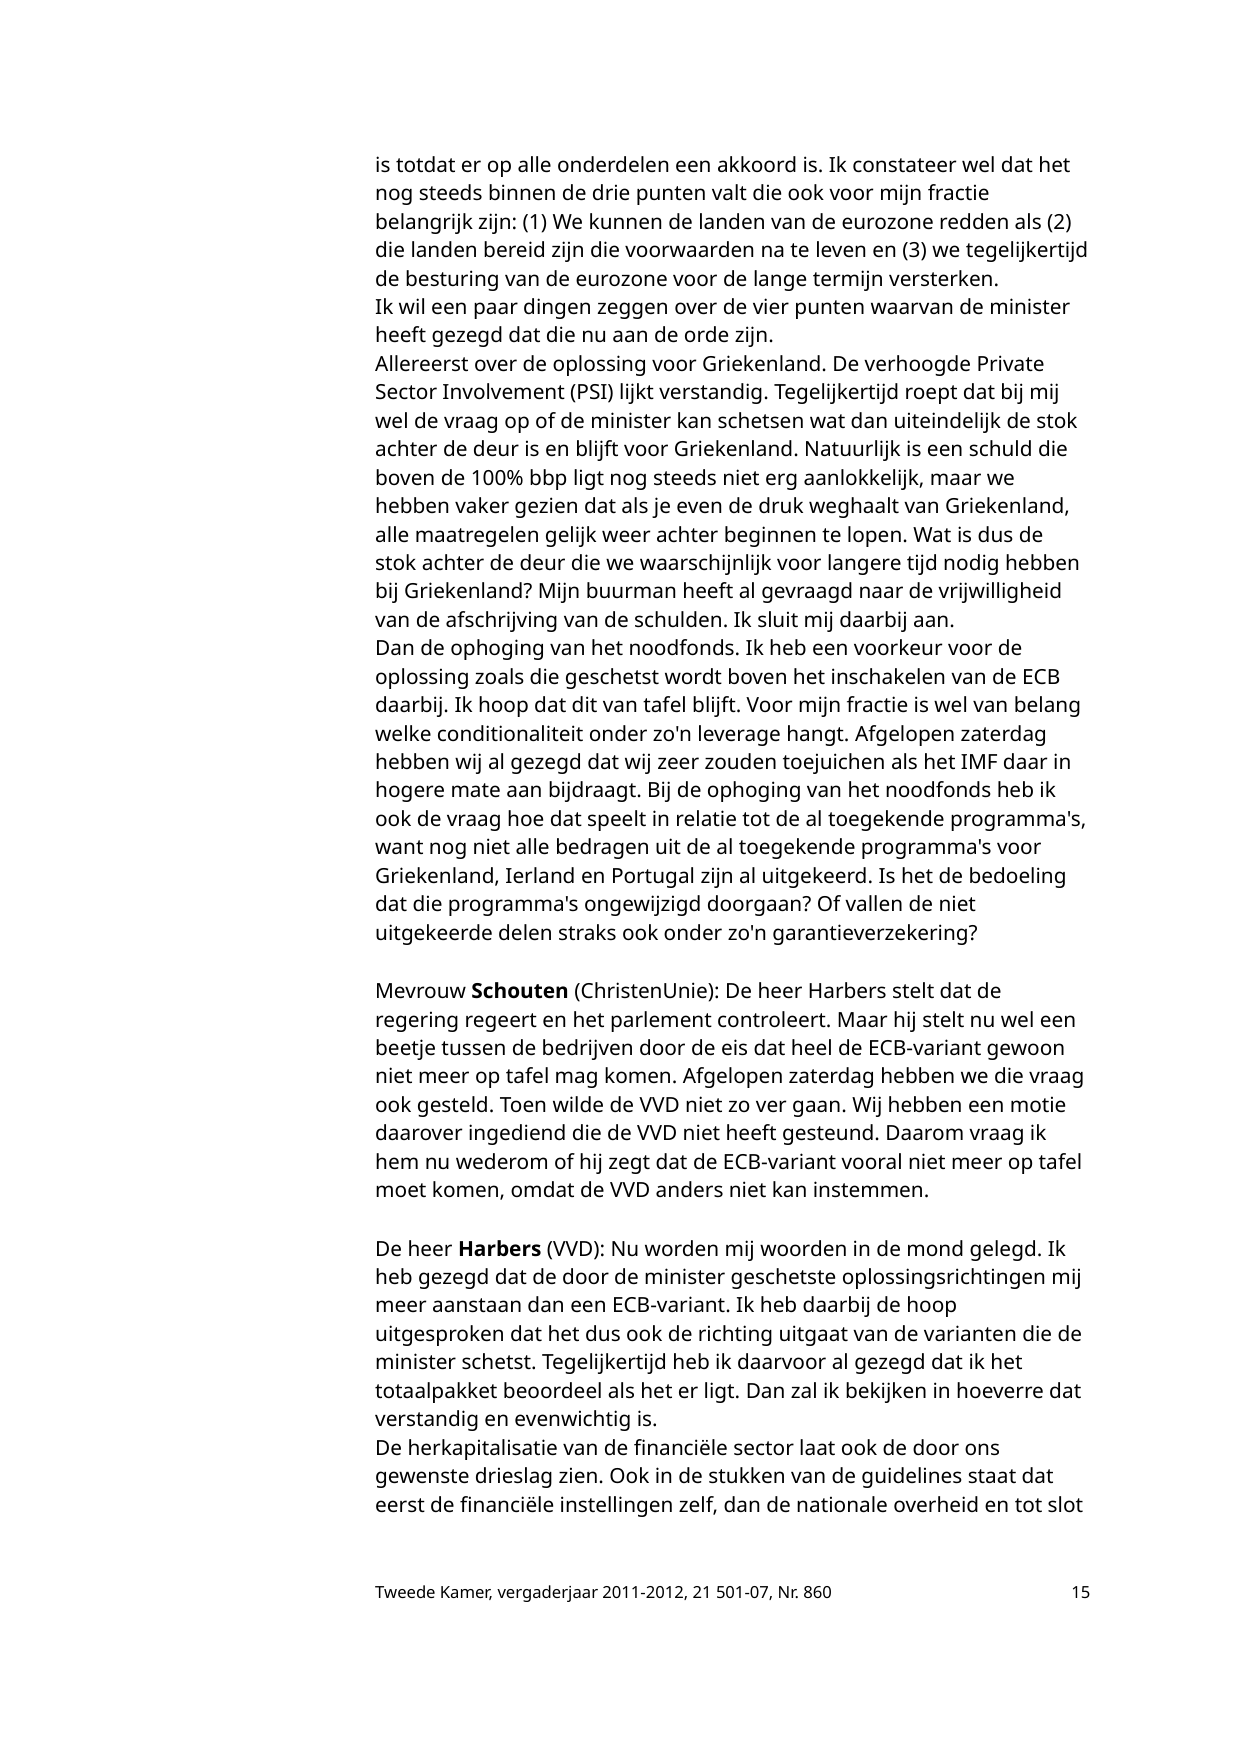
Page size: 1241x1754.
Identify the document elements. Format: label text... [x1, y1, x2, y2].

text Allereerst over de oplossing voor Griekenland. De verhoogde Private Sector Involvement (PSI) lijkt verstandig. Tegelijkertijd roept dat bij mij wel de vraag op of de minister kan schetsen wat dan uiteindelijk de stok achter de deur is en blijft voor Griekenland. Natuurlijk is een schuld die boven de 100% bbp ligt nog steeds niet erg aanlokkelijk, maar we hebben vaker gezien dat als je even de druk weghaalt van Griekenland, alle maatregelen gelijk weer achter beginnen te lopen. Wat is dus de stok achter de deur die we waarschijnlijk voor langere tijd nodig hebben bij Griekenland? Mijn buurman heeft al gevraagd naar de vrijwilligheid van de afschrijving van de schulden. Ik sluit mij daarbij aan. [375, 349, 1090, 633]
text De heer Harbers (VVD): Nu worden mij woorden in de mond gelegd. Ik heb gezegd dat de door de minister geschetste oplossingsrichtingen mij meer aanstaan dan een ECB-variant. Ik heb daarbij de hoop uitgesproken dat het dus ook de richting uitgaat van de varianten die de minister schetst. Tegelijkertijd heb ik daarvoor al gezegd dat ik het totaalpakket beoordeel als het er ligt. Dan zal ik bekijken in hoeverre dat verstandig en evenwichtig is. [375, 1234, 1090, 1433]
text De herkapitalisatie van de financiële sector laat ook de door ons gewenste drieslag zien. Ook in de stukken van de guidelines staat dat eerst de financiële instellingen zelf, dan de nationale overheid en tot slot [375, 1433, 1090, 1518]
text is totdat er op alle onderdelen een akkoord is. Ik constateer wel dat het nog steeds binnen de drie punten valt die ook voor mijn fractie belangrijk zijn: (1) We kunnen de landen van de eurozone redden als (2) die landen bereid zijn die voorwaarden na te leven en (3) we tegelijkertijd de besturing van de eurozone voor de lange termijn versterken. [375, 150, 1090, 292]
text Ik wil een paar dingen zeggen over de vier punten waarvan de minister heeft gezegd dat die nu aan de orde zijn. [375, 292, 1090, 349]
text Dan de ophoging van het noodfonds. Ik heb een voorkeur voor de oplossing zoals die geschetst wordt boven het inschakelen van de ECB daarbij. Ik hoop dat dit van tafel blijft. Voor mijn fractie is wel van belang welke conditionaliteit onder zo'n leverage hangt. Afgelopen zaterdag hebben wij al gezegd dat wij zeer zouden toejuichen als het IMF daar in hogere mate aan bijdraagt. Bij de ophoging van het noodfonds heb ik ook de vraag hoe dat speelt in relatie tot de al toegekende programma's, want nog niet alle bedragen uit de al toegekende programma's voor Griekenland, Ierland en Portugal zijn al uitgekeerd. Is het de bedoeling dat die programma's ongewijzigd doorgaan? Of vallen de niet uitgekeerde delen straks ook onder zo'n garantieverzekering? [375, 633, 1090, 946]
text Mevrouw Schouten (ChristenUnie): De heer Harbers stelt dat de regering regeert en het parlement controleert. Maar hij stelt nu wel een beetje tussen de bedrijven door de eis dat heel de ECB-variant gewoon niet meer op tafel mag komen. Afgelopen zaterdag hebben we die vraag ook gesteld. Toen wilde de VVD niet zo ver gaan. Wij hebben een motie daarover ingediend die de VVD niet heeft gesteund. Daarom vraag ik hem nu wederom of hij zegt dat de ECB-variant vooral niet meer op tafel moet komen, omdat de VVD anders niet kan instemmen. [375, 976, 1090, 1204]
